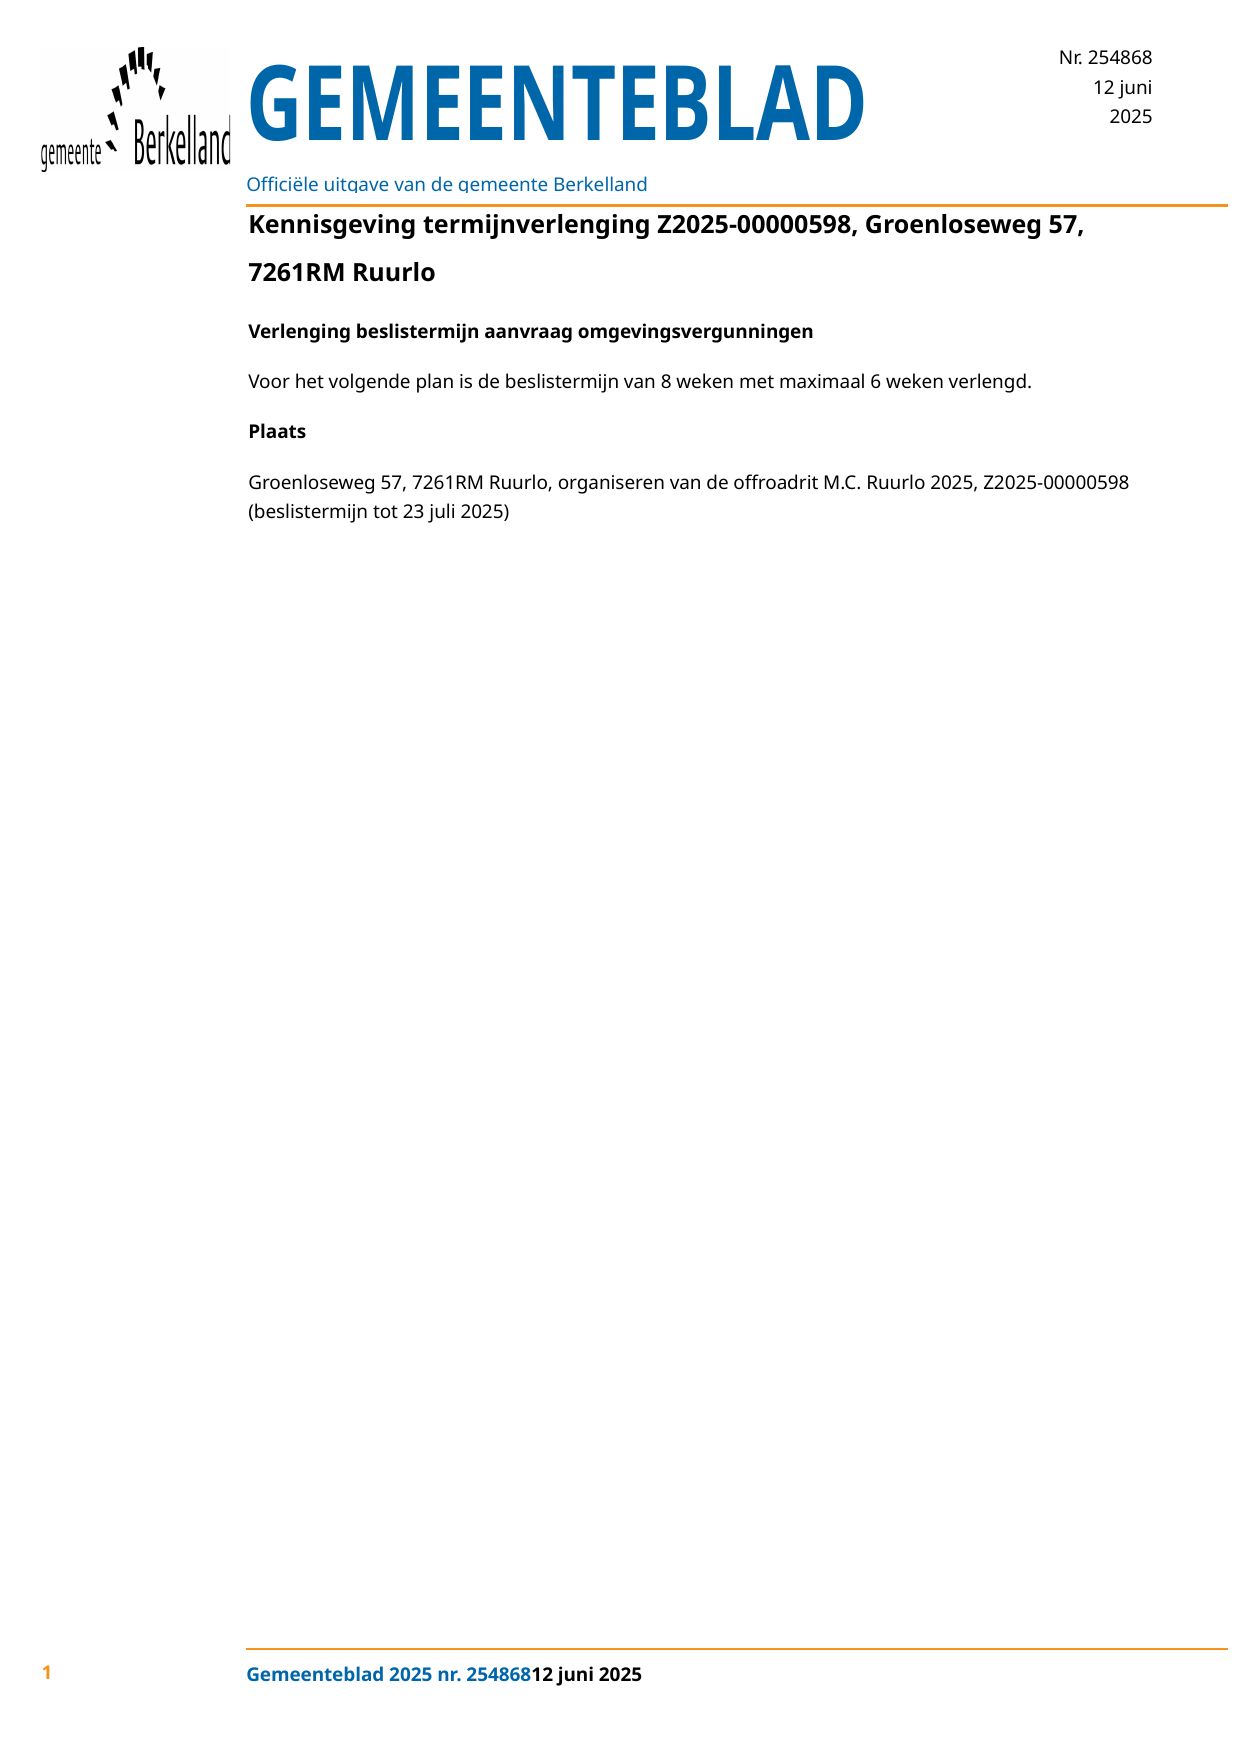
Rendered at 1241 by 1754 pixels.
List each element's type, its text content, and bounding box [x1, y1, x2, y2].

text Groenloseweg 57, 7261RM Ruurlo, organiseren van de offroadrit M.C. Ruurlo 2025, Z2025-00000598 (beslistermijn tot 23 juli 2025) [248, 469, 1152, 524]
text Kennisgeving termijnverlenging Z2025-00000598, Groenloseweg 57, 7261RM Ruurlo [248, 207, 1152, 288]
picture [41, 47, 231, 172]
text Voor het volgende plan is de beslistermijn van 8 weken met maximaal 6 weken verlengd. [248, 368, 1152, 394]
text Verlenging beslistermijn aanvraag omgevingsvergunningen [248, 318, 1152, 344]
text Plaats [248, 419, 1152, 444]
